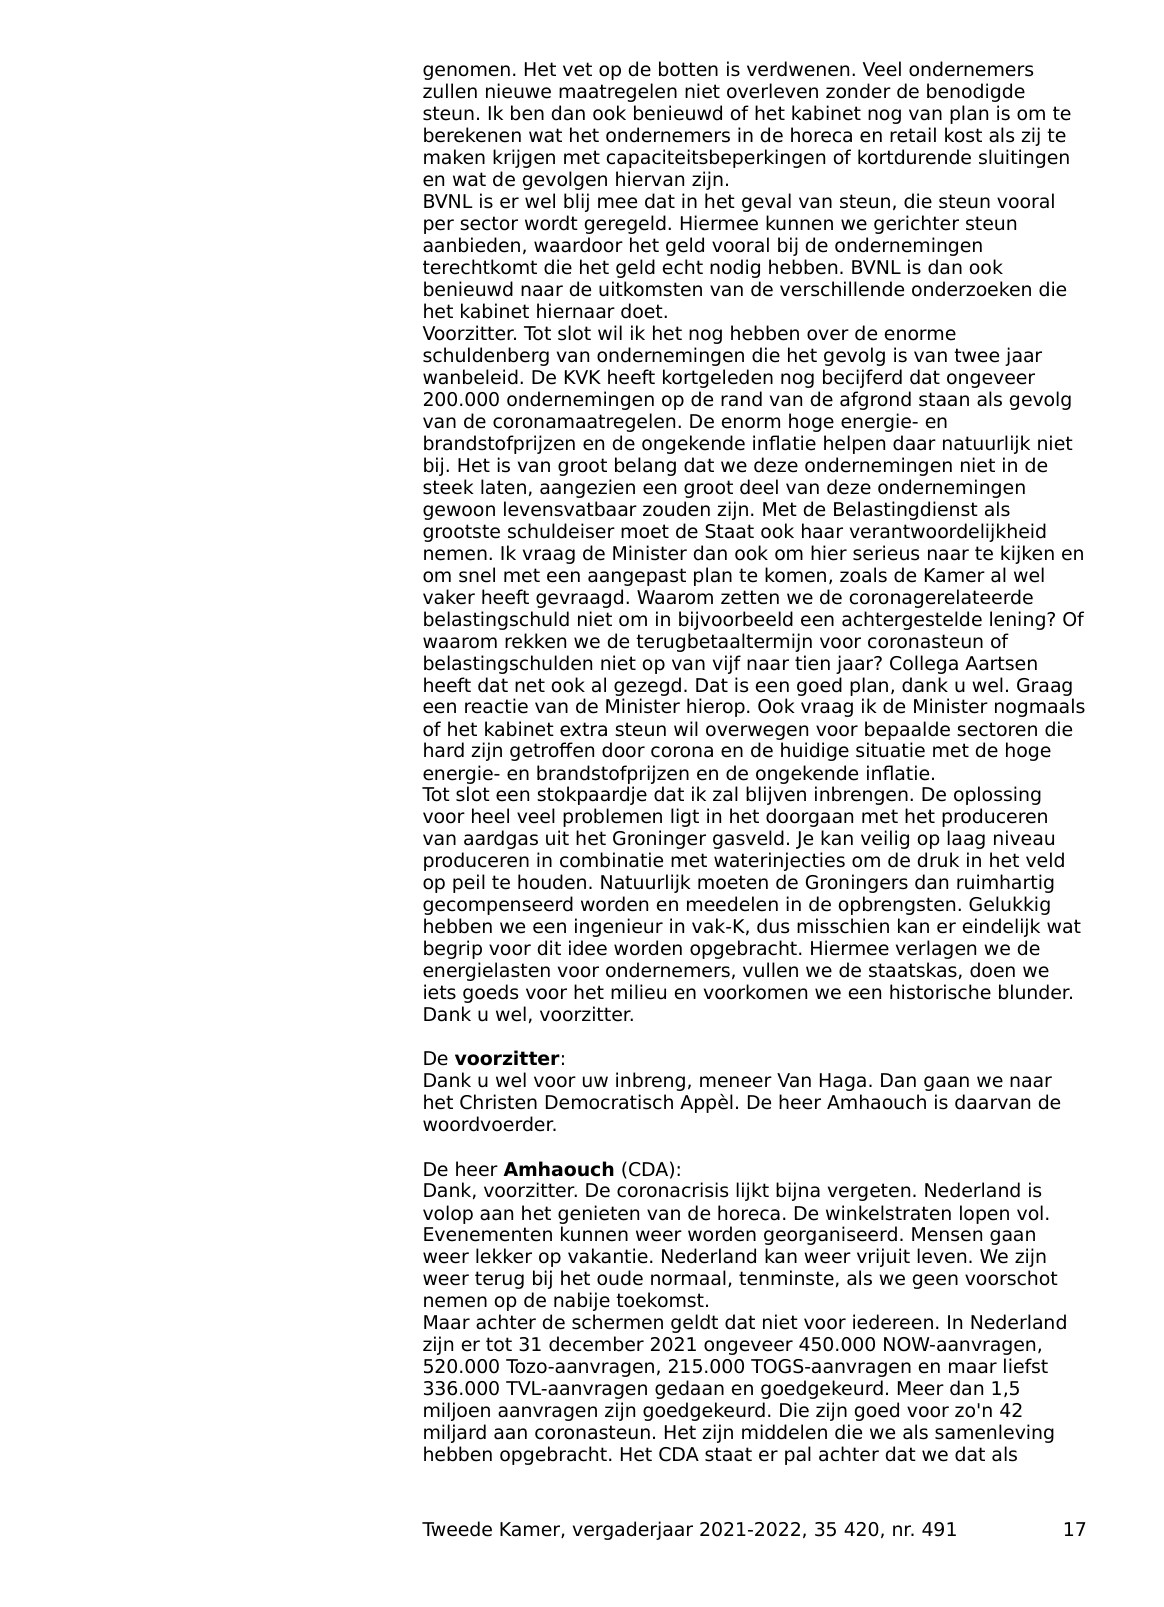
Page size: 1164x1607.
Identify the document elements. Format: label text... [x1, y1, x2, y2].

text genomen. Het vet op de botten is verdwenen. Veel ondernemers zullen nieuwe maatregelen niet overleven zonder de benodigde steun. Ik ben dan ook benieuwd of het kabinet nog van plan is om te berekenen wat het ondernemers in de horeca en retail kost als zij te maken krijgen met capaciteitsbeperkingen of kortdurende sluitingen en wat de gevolgen hiervan zijn. [422, 59, 1087, 191]
text Dank, voorzitter. De coronacrisis lijkt bijna vergeten. Nederland is volop aan het genieten van de horeca. De winkelstraten lopen vol. Evenementen kunnen weer worden georganiseerd. Mensen gaan weer lekker op vakantie. Nederland kan weer vrijuit leven. We zijn weer terug bij het oude normaal, tenminste, als we geen voorschot nemen op de nabije toekomst. [422, 1180, 1087, 1312]
text Dank u wel, voorzitter. [422, 1004, 1087, 1026]
text Tot slot een stokpaardje dat ik zal blijven inbrengen. De oplossing voor heel veel problemen ligt in het doorgaan met het produceren van aardgas uit het Groninger gasveld. Je kan veilig op laag niveau produceren in combinatie met waterinjecties om de druk in het veld op peil te houden. Natuurlijk moeten de Groningers dan ruimhartig gecompenseerd worden en meedelen in de opbrengsten. Gelukkig hebben we een ingenieur in vak-K, dus misschien kan er eindelijk wat begrip voor dit idee worden opgebracht. Hiermee verlagen we de energielasten voor ondernemers, vullen we de staatskas, doen we iets goeds voor het milieu en voorkomen we een historische blunder. [422, 784, 1087, 1004]
text Dank u wel voor uw inbreng, meneer Van Haga. Dan gaan we naar het Christen Democratisch Appèl. De heer Amhaouch is daarvan de woordvoerder. [422, 1070, 1087, 1136]
text Voorzitter. Tot slot wil ik het nog hebben over de enorme schuldenberg van ondernemingen die het gevolg is van twee jaar wanbeleid. De KVK heeft kortgeleden nog becijferd dat ongeveer 200.000 ondernemingen op de rand van de afgrond staan als gevolg van de coronamaatregelen. De enorm hoge energie- en brandstofprijzen en de ongekende inflatie helpen daar natuurlijk niet bij. Het is van groot belang dat we deze ondernemingen niet in de steek laten, aangezien een groot deel van deze ondernemingen gewoon levensvatbaar zouden zijn. Met de Belastingdienst als grootste schuldeiser moet de Staat ook haar verantwoordelijkheid nemen. Ik vraag de Minister dan ook om hier serieus naar te kijken en om snel met een aangepast plan te komen, zoals de Kamer al wel vaker heeft gevraagd. Waarom zetten we de coronagerelateerde belastingschuld niet om in bijvoorbeeld een achtergestelde lening? Of waarom rekken we de terugbetaaltermijn voor coronasteun of belastingschulden niet op van vijf naar tien jaar? Collega Aartsen heeft dat net ook al gezegd. Dat is een goed plan, dank u wel. Graag een reactie van de Minister hierop. Ook vraag ik de Minister nogmaals of het kabinet extra steun wil overwegen voor bepaalde sectoren die hard zijn getroffen door corona en de huidige situatie met de hoge energie- en brandstofprijzen en de ongekende inflatie. [422, 323, 1087, 784]
text De heer Amhaouch (CDA): [422, 1158, 1087, 1180]
text BVNL is er wel blij mee dat in het geval van steun, die steun vooral per sector wordt geregeld. Hiermee kunnen we gerichter steun aanbieden, waardoor het geld vooral bij de ondernemingen terechtkomt die het geld echt nodig hebben. BVNL is dan ook benieuwd naar de uitkomsten van de verschillende onderzoeken die het kabinet hiernaar doet. [422, 191, 1087, 323]
text Maar achter de schermen geldt dat niet voor iedereen. In Nederland zijn er tot 31 december 2021 ongeveer 450.000 NOW-aanvragen, 520.000 Tozo-aanvragen, 215.000 TOGS-aanvragen en maar liefst 336.000 TVL-aanvragen gedaan en goedgekeurd. Meer dan 1,5 miljoen aanvragen zijn goedgekeurd. Die zijn goed voor zo'n 42 miljard aan coronasteun. Het zijn middelen die we als samenleving hebben opgebracht. Het CDA staat er pal achter dat we dat als [422, 1312, 1087, 1466]
text De voorzitter: [422, 1048, 1087, 1070]
